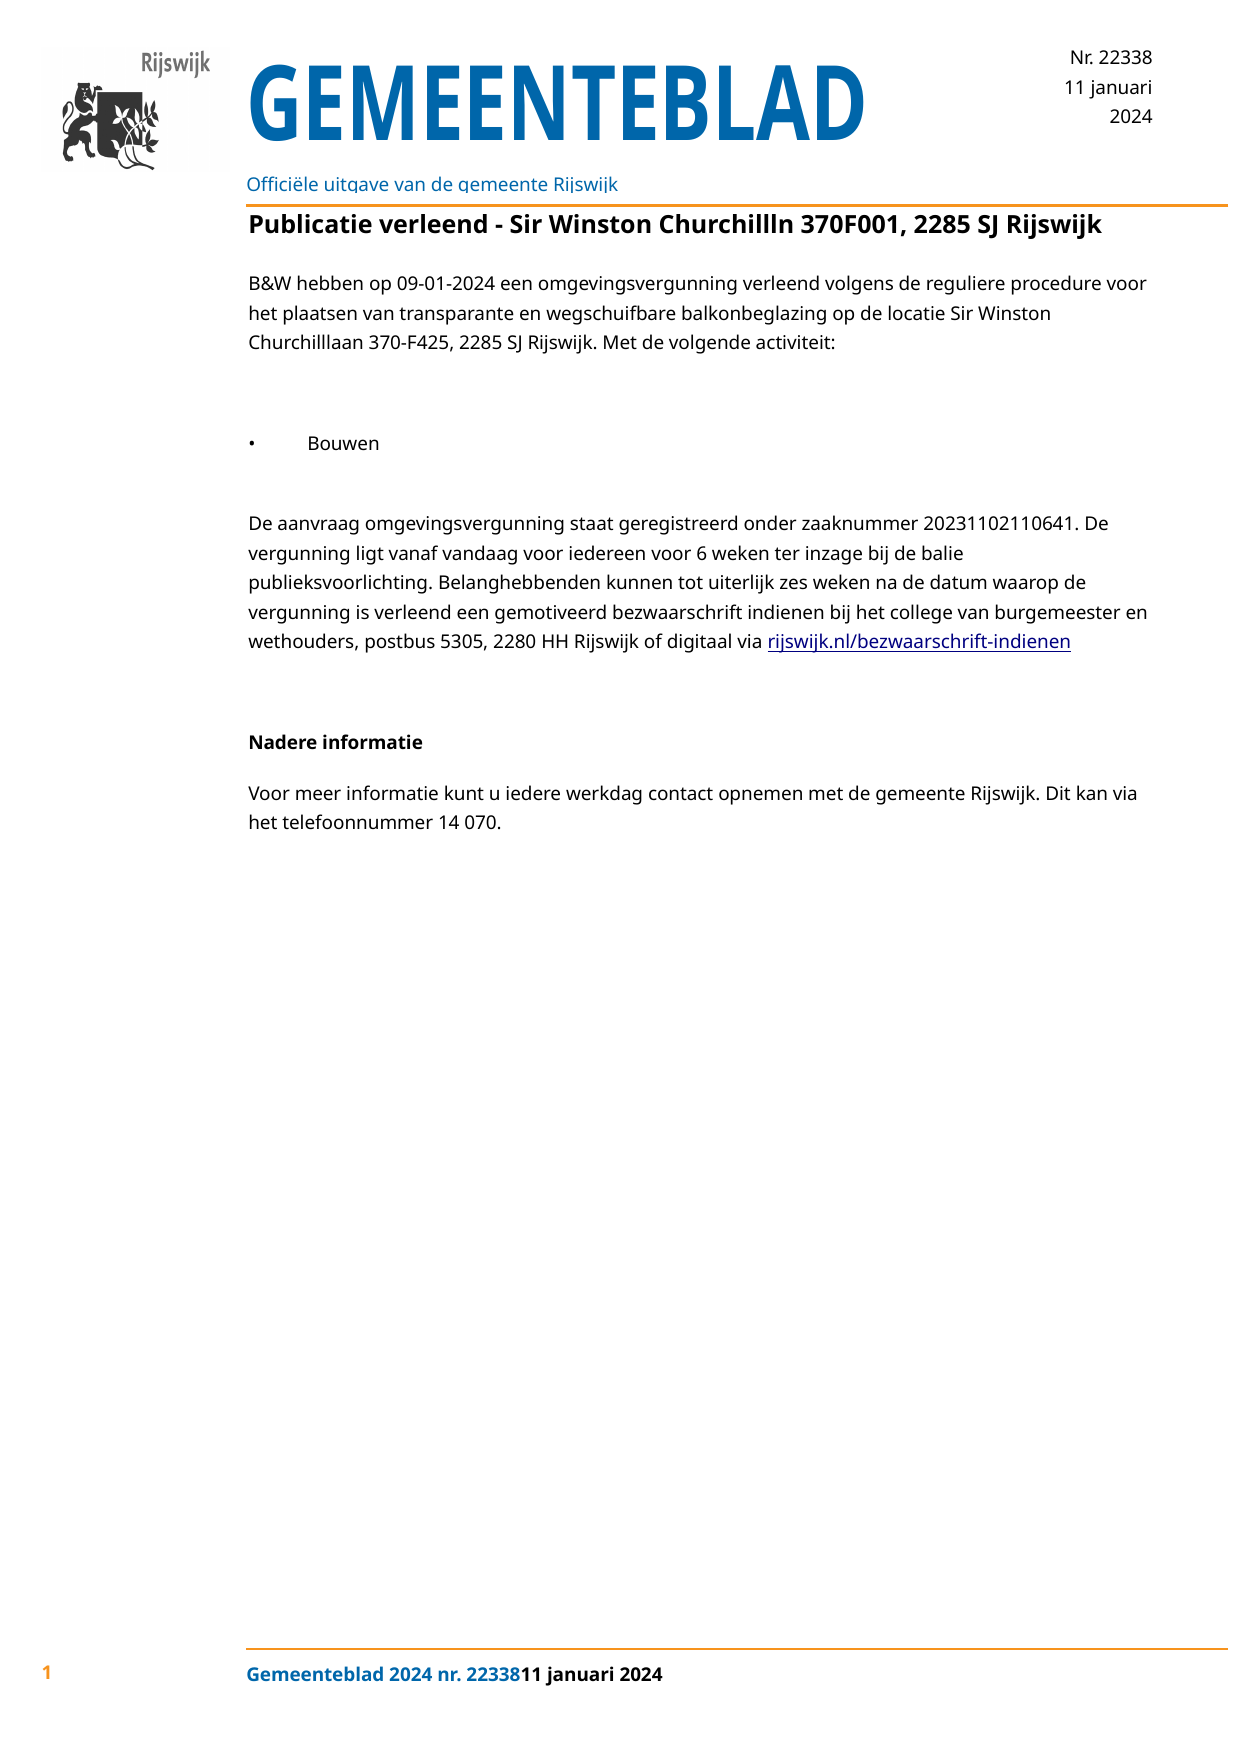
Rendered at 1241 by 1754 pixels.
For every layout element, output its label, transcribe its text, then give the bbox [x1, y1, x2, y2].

text Nadere informatie [248, 729, 1152, 755]
text De aanvraag omgevingsvergunning staat geregistreerd onder zaaknummer 20231102110641. De vergunning ligt vanaf vandaag voor iedereen voor 6 weken ter inzage bij de balie publieksvoorlichting. Belanghebbenden kunnen tot uiterlijk zes weken na de datum waarop de vergunning is verleend een gemotiveerd bezwaarschrift indienen bij het college van burgemeester en wethouders, postbus 5305, 2280 HH Rijswijk of digitaal via rijswijk.nl/bezwaarschrift-indienen [248, 510, 1152, 654]
picture [41, 47, 231, 172]
text B&W hebben op 09-01-2024 een omgevingsvergunning verleend volgens de reguliere procedure voor het plaatsen van transparante en wegschuifbare balkonbeglazing op de locatie Sir Winston Churchilllaan 370-F425, 2285 SJ Rijswijk. Met de volgende activiteit: [248, 270, 1152, 355]
text Publicatie verleend - Sir Winston Churchillln 370F001, 2285 SJ Rijswijk [248, 207, 1152, 241]
text Voor meer informatie kunt u iedere werkdag contact opnemen met de gemeente Rijswijk. Dit kan via het telefoonnummer 14 070. [248, 780, 1152, 835]
list Bouwen [248, 430, 1152, 456]
